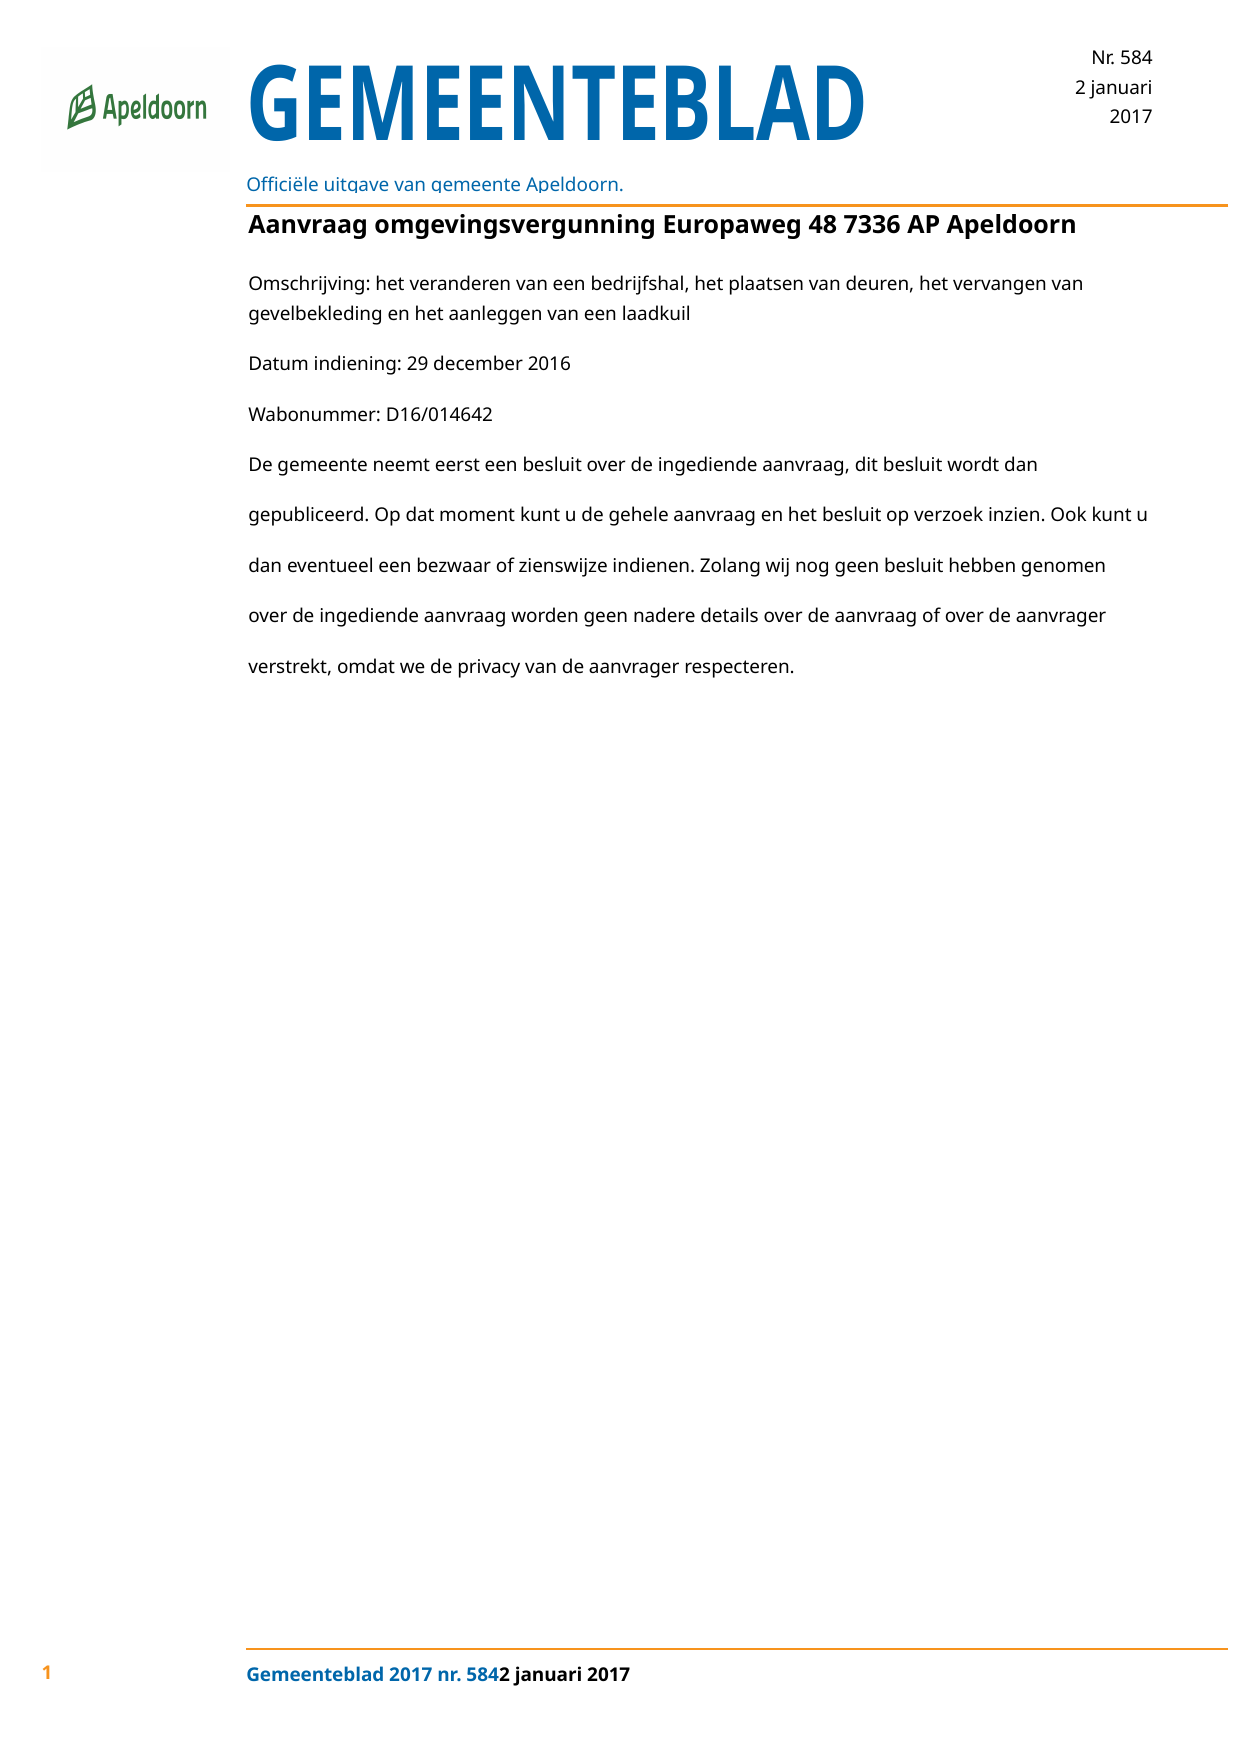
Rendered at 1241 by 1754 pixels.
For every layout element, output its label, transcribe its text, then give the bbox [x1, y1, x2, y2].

text verstrekt, omdat we de privacy van de aanvrager respecteren. [248, 653, 1152, 678]
text dan eventueel een bezwaar of zienswijze indienen. Zolang wij nog geen besluit hebben genomen [248, 552, 1152, 578]
text Omschrijving: het veranderen van een bedrijfshal, het plaatsen van deuren, het vervangen van gevelbekleding en het aanleggen van een laadkuil [248, 270, 1152, 326]
text over de ingediende aanvraag worden geen nadere details over de aanvraag of over de aanvrager [248, 602, 1152, 628]
text Wabonummer: D16/014642 [248, 401, 1152, 426]
text De gemeente neemt eerst een besluit over de ingediende aanvraag, dit besluit wordt dan [248, 451, 1152, 477]
text Datum indiening: 29 december 2016 [248, 350, 1152, 376]
picture [41, 47, 231, 172]
text Aanvraag omgevingsvergunning Europaweg 48 7336 AP Apeldoorn [248, 207, 1152, 241]
text gepubliceerd. Op dat moment kunt u de gehele aanvraag en het besluit op verzoek inzien. Ook kunt u [248, 502, 1152, 527]
